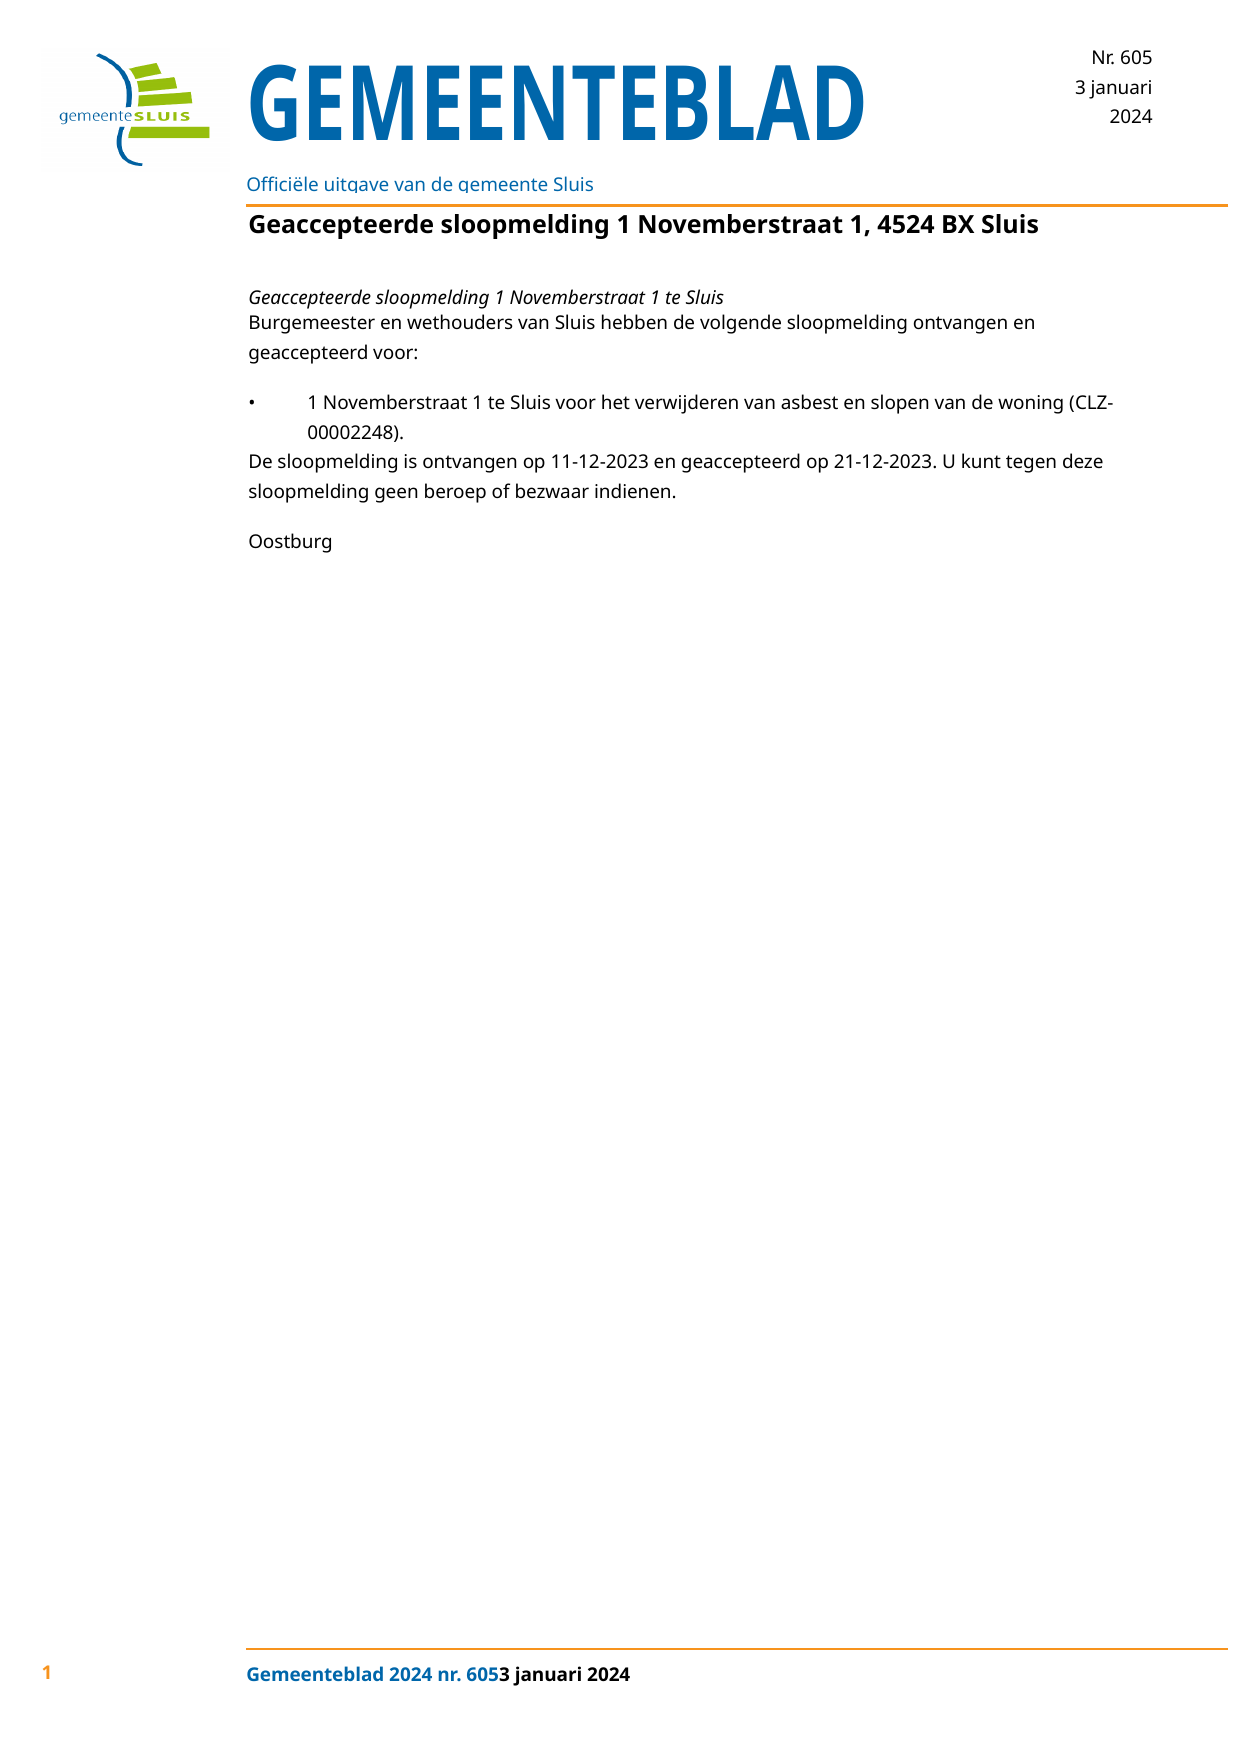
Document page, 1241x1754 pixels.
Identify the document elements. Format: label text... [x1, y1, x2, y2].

text Oostburg [248, 529, 1152, 554]
text De sloopmelding is ontvangen op 11-12-2023 en geaccepteerd op 21-12-2023. U kunt tegen deze sloopmelding geen beroep of bezwaar indienen. [248, 449, 1152, 504]
text Burgemeester en wethouders van Sluis hebben de volgende sloopmelding ontvangen en geaccepteerd voor: [248, 309, 1152, 365]
text Geaccepteerde sloopmelding 1 Novemberstraat 1 te Sluis [248, 284, 1152, 309]
list 1 Novemberstraat 1 te Sluis voor het verwijderen van asbest en slopen van de woning (CLZ-00002248). [248, 389, 1152, 445]
text Geaccepteerde sloopmelding 1 Novemberstraat 1, 4524 BX Sluis [248, 207, 1152, 241]
picture [41, 47, 231, 172]
